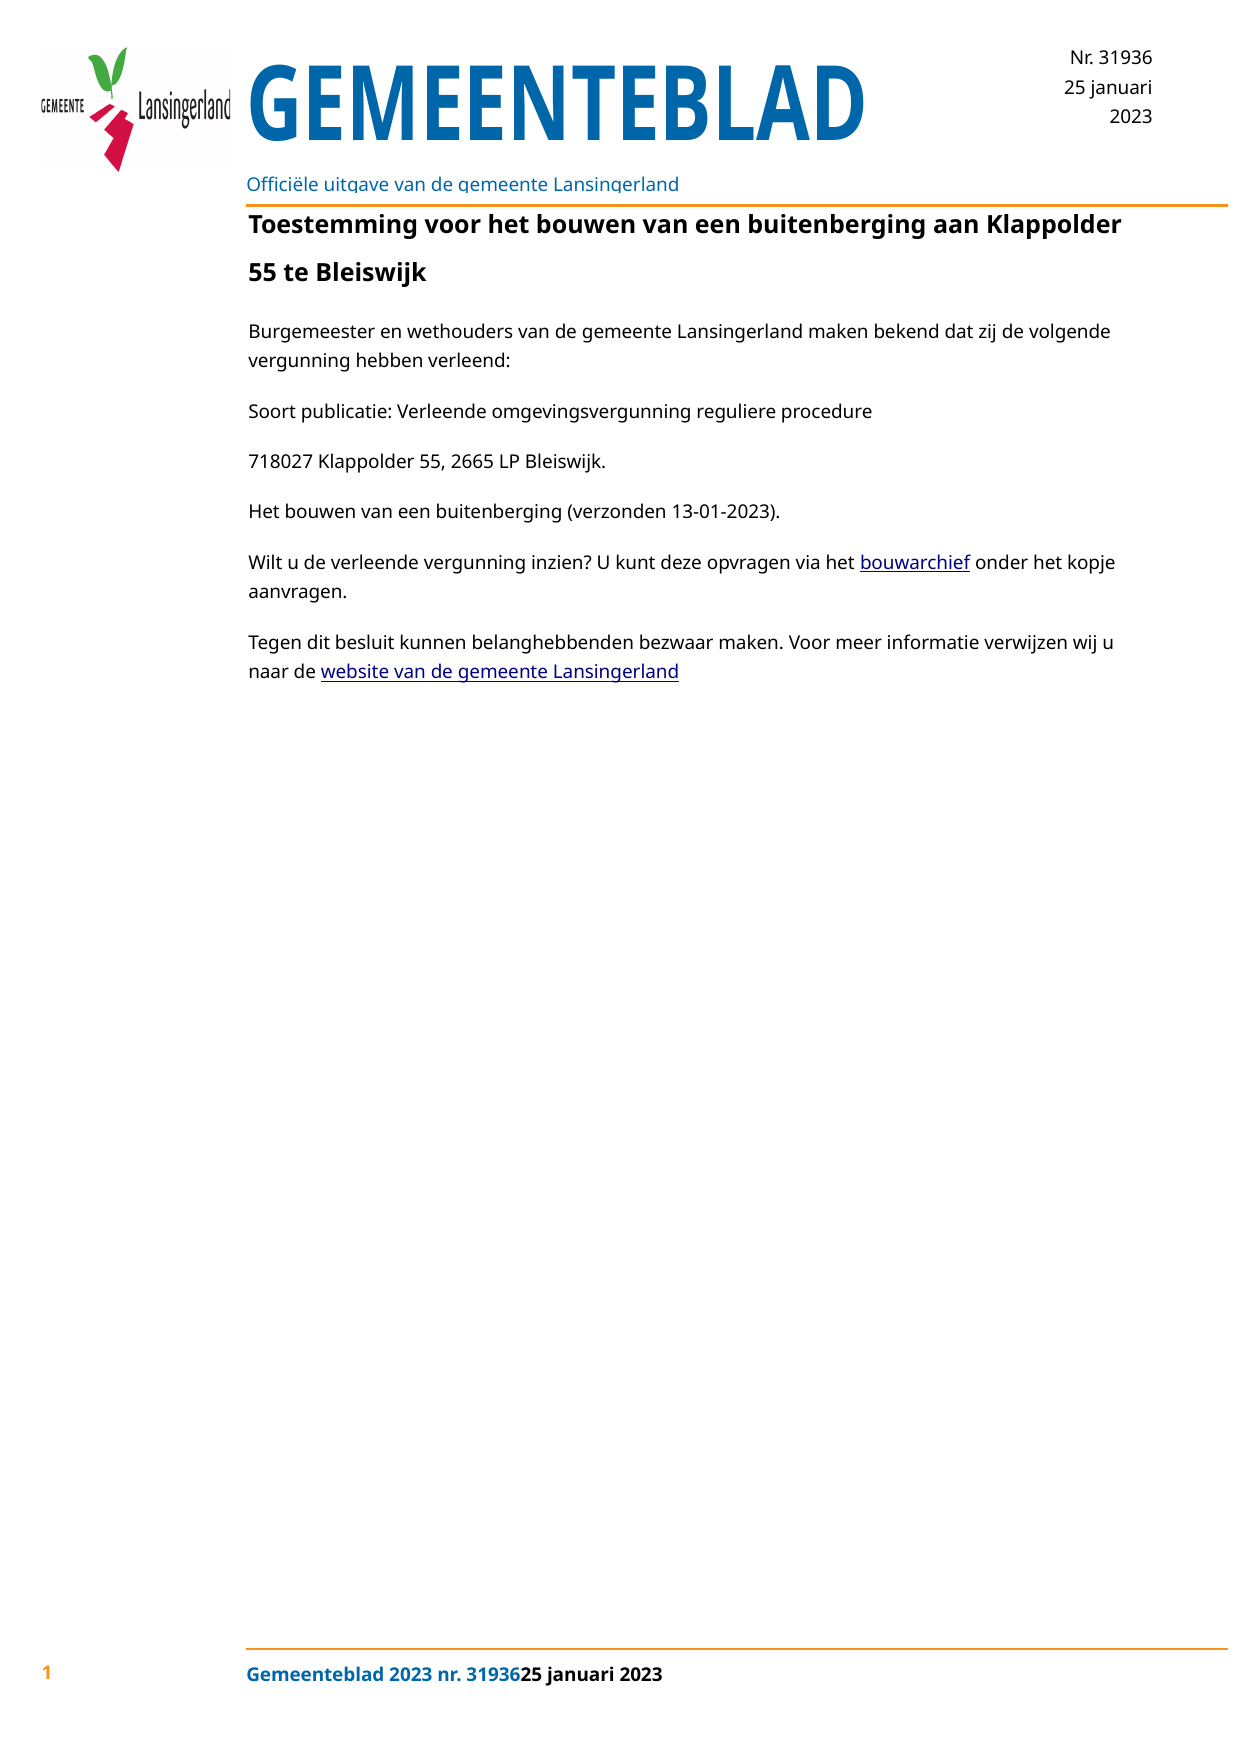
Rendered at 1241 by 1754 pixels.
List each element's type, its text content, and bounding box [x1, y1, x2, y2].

text Burgemeester en wethouders van de gemeente Lansingerland maken bekend dat zij de volgende vergunning hebben verleend: [248, 318, 1152, 373]
text Toestemming voor het bouwen van een buitenberging aan Klappolder 55 te Bleiswijk [248, 207, 1152, 288]
picture [41, 47, 231, 172]
text Soort publicatie: Verleende omgevingsvergunning reguliere procedure [248, 398, 1152, 424]
text Tegen dit besluit kunnen belanghebbenden bezwaar maken. Voor meer informatie verwijzen wij u naar de website van de gemeente Lansingerland [248, 629, 1152, 684]
text 718027 Klappolder 55, 2665 LP Bleiswijk. [248, 448, 1152, 474]
text Wilt u de verleende vergunning inzien? U kunt deze opvragen via het bouwarchief onder het kopje aanvragen. [248, 549, 1152, 604]
text Het bouwen van een buitenberging (verzonden 13-01-2023). [248, 499, 1152, 524]
